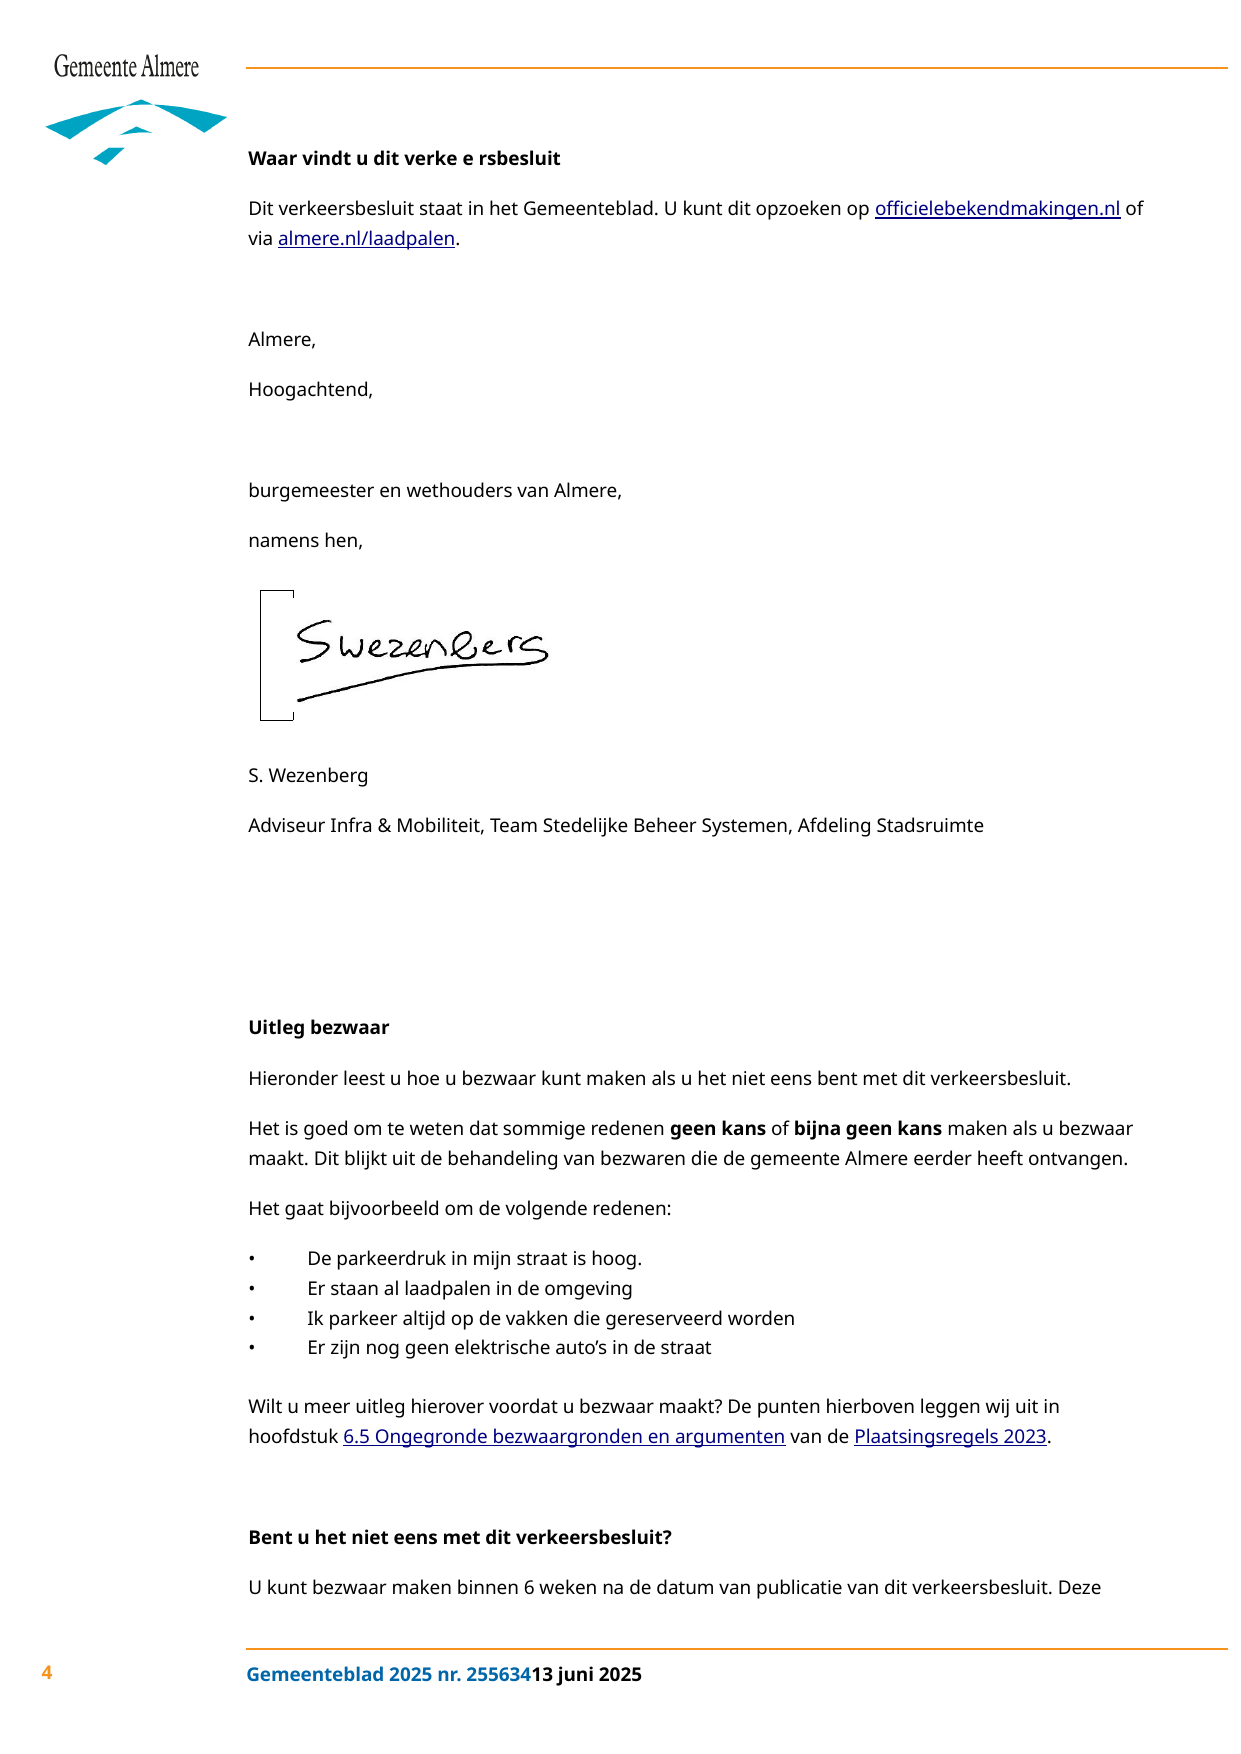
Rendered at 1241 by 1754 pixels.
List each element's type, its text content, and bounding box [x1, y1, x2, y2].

text namens hen, [248, 528, 1152, 553]
picture [268, 598, 576, 712]
text Wilt u meer uitleg hierover voordat u bezwaar maakt? De punten hierboven leggen wij uit in hoofdstuk 6.5 Ongegronde bezwaargronden en argumenten van de Plaatsingsregels 2023. [248, 1393, 1152, 1449]
picture [41, 47, 231, 172]
text U kunt bezwaar maken binnen 6 weken na de datum van publicatie van dit verkeersbesluit. Deze [248, 1574, 1152, 1600]
text Almere, [248, 326, 1152, 352]
text Hoogachtend, [248, 376, 1152, 402]
text Waar vindt u dit verke e rsbesluit [248, 145, 1152, 171]
list De parkeerdruk in mijn straat is hoog. [248, 1246, 1152, 1271]
text Bent u het niet eens met dit verkeersbesluit? [248, 1524, 1152, 1550]
text Uitleg bezwaar [248, 1014, 1152, 1040]
text Adviseur Infra & Mobiliteit, Team Stedelijke Beheer Systemen, Afdeling Stadsruimte [248, 813, 1152, 838]
text S. Wezenberg [248, 762, 1152, 788]
text Hieronder leest u hoe u bezwaar kunt maken als u het niet eens bent met dit verkeersbesluit. [248, 1065, 1152, 1091]
list Er zijn nog geen elektrische auto’s in de straat [248, 1334, 1152, 1360]
list Ik parkeer altijd op de vakken die gereserveerd worden [248, 1305, 1152, 1331]
text Het gaat bijvoorbeeld om de volgende redenen: [248, 1195, 1152, 1221]
text Het is goed om te weten dat sommige redenen geen kans of bijna geen kans maken als u bezwaar maakt. Dit blijkt uit de behandeling van bezwaren die de gemeente Almere eerder heeft ontvangen. [248, 1115, 1152, 1171]
text Dit verkeersbesluit staat in het Gemeenteblad. U kunt dit opzoeken op officielebekendmakingen.nl of via almere.nl/laadpalen. [248, 196, 1152, 251]
text burgemeester en wethouders van Almere, [248, 477, 1152, 503]
list Er staan al laadpalen in de omgeving [248, 1275, 1152, 1301]
